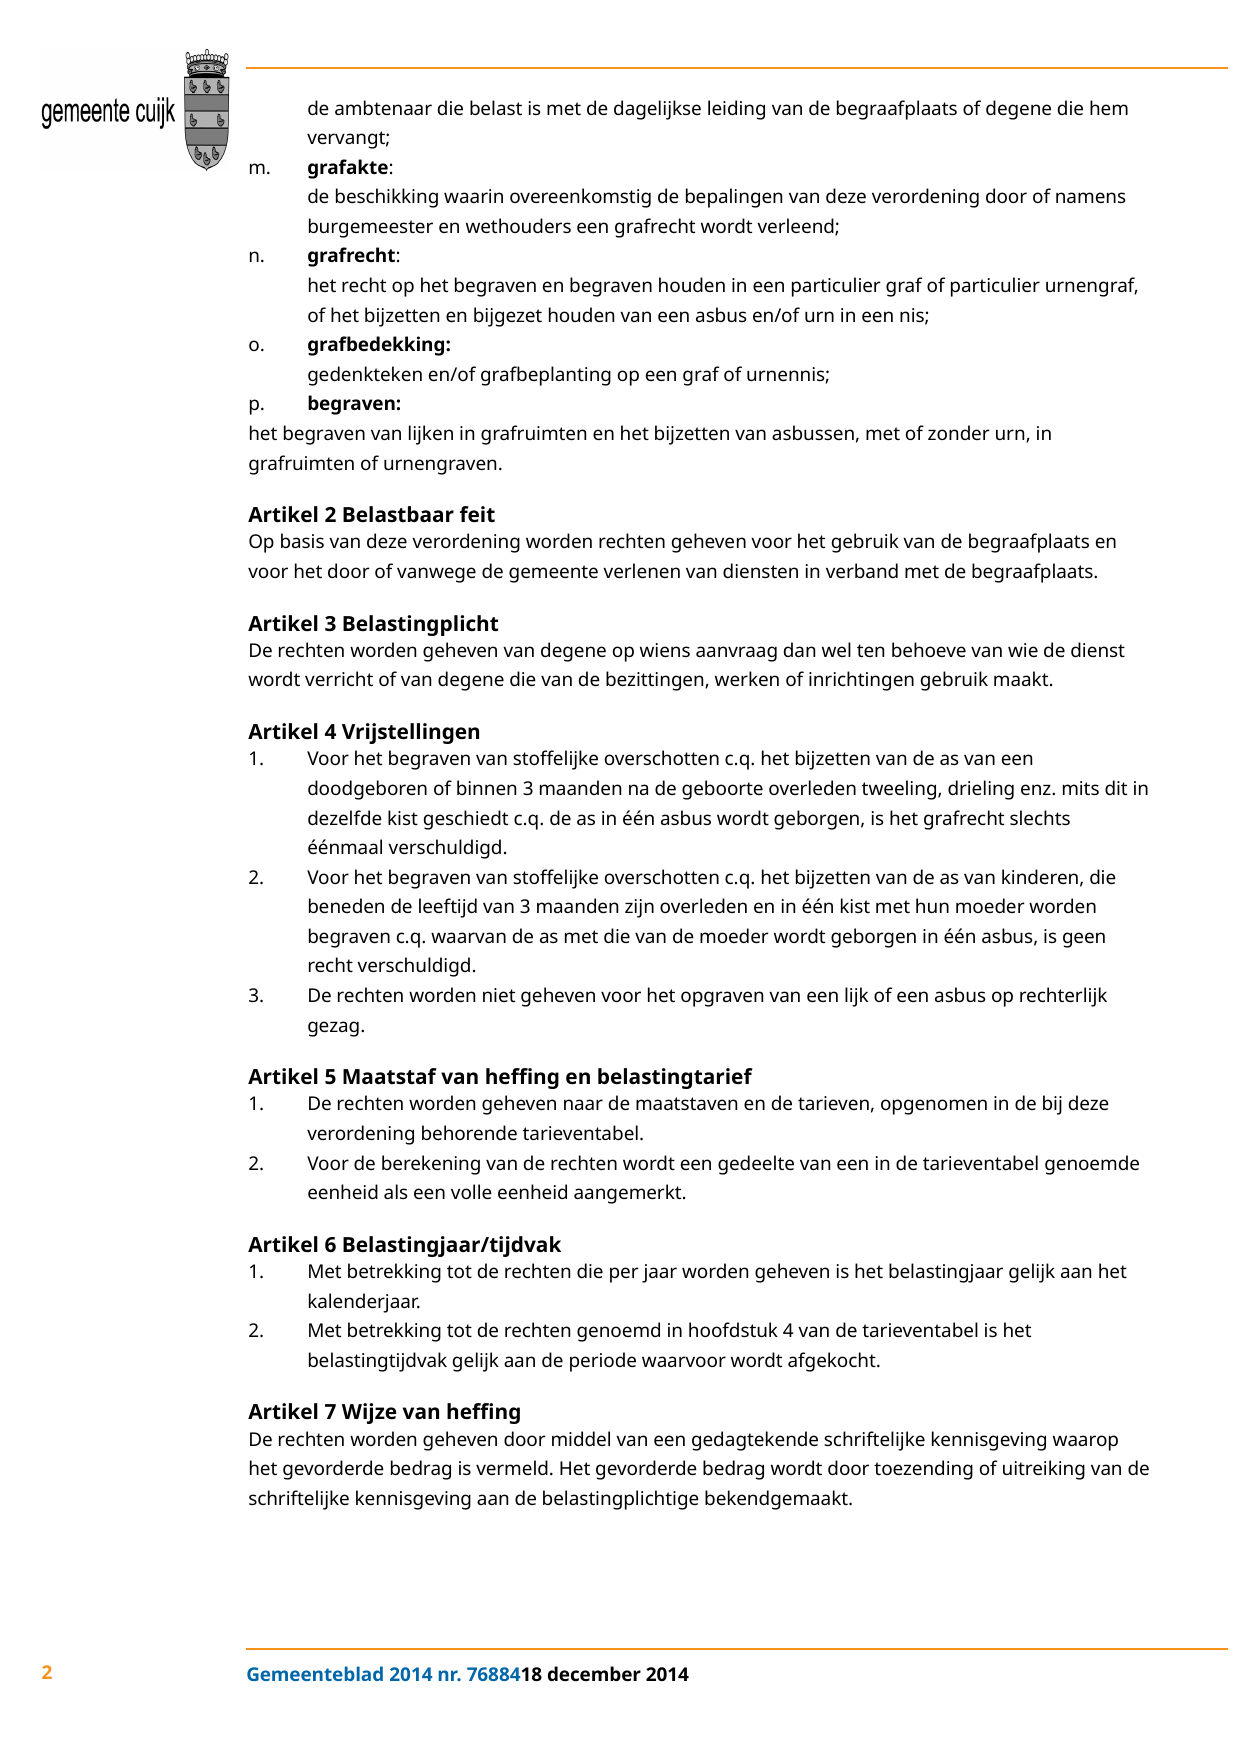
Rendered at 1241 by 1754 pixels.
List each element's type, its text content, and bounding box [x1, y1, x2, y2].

text De rechten worden geheven van degene op wiens aanvraag dan wel ten behoeve van wie de dienst wordt verricht of van degene die van de bezittingen, werken of inrichtingen gebruik maakt. [248, 637, 1152, 692]
list begraven: [248, 391, 1152, 416]
list gedenkteken en/of grafbeplanting op een graf of urnennis; [248, 361, 1152, 387]
list grafrecht: [248, 243, 1152, 268]
list Voor de berekening van de rechten wordt een gedeelte van een in de tarieventabel genoemde eenheid als een volle eenheid aangemerkt. [248, 1150, 1152, 1205]
list grafbedekking: [248, 331, 1152, 357]
list de ambtenaar die belast is met de dagelijkse leiding van de begraafplaats of degene die hem vervangt; [248, 95, 1152, 150]
text het begraven van lijken in grafruimten en het bijzetten van asbussen, met of zonder urn, in grafruimten of urnengraven. [248, 420, 1152, 476]
text Artikel 3 Belastingplicht [248, 609, 1152, 637]
list het recht op het begraven en begraven houden in een particulier graf of particulier urnengraf, of het bijzetten en bijgezet houden van een asbus en/of urn in een nis; [248, 272, 1152, 328]
list De rechten worden geheven naar de maatstaven en de tarieven, opgenomen in de bij deze verordening behorende tarieventabel. [248, 1091, 1152, 1146]
text Artikel 2 Belastbaar feit [248, 500, 1152, 529]
text Artikel 6 Belastingjaar/tijdvak [248, 1230, 1152, 1258]
list de beschikking waarin overeenkomstig de bepalingen van deze verordening door of namens burgemeester en wethouders een grafrecht wordt verleend; [248, 183, 1152, 239]
list Met betrekking tot de rechten genoemd in hoofdstuk 4 van de tarieventabel is het belastingtijdvak gelijk aan de periode waarvoor wordt afgekocht. [248, 1317, 1152, 1373]
text Artikel 4 Vrijstellingen [248, 717, 1152, 746]
text Artikel 7 Wijze van heffing [248, 1397, 1152, 1426]
list Voor het begraven van stoffelijke overschotten c.q. het bijzetten van de as van kinderen, die beneden de leeftijd van 3 maanden zijn overleden en in één kist met hun moeder worden begraven c.q. waarvan de as met die van de moeder wordt geborgen in één asbus, is geen recht verschuldigd. [248, 864, 1152, 978]
text De rechten worden geheven door middel van een gedagtekende schriftelijke kennisgeving waarop het gevorderde bedrag is vermeld. Het gevorderde bedrag wordt door toezending of uitreiking van de schriftelijke kennisgeving aan de belastingplichtige bekendgemaakt. [248, 1426, 1152, 1511]
text Op basis van deze verordening worden rechten geheven voor het gebruik van de begraafplaats en voor het door of vanwege de gemeente verlenen van diensten in verband met de begraafplaats. [248, 529, 1152, 584]
list Met betrekking tot de rechten die per jaar worden geheven is het belastingjaar gelijk aan het kalenderjaar. [248, 1258, 1152, 1313]
list Voor het begraven van stoffelijke overschotten c.q. het bijzetten van de as van een doodgeboren of binnen 3 maanden na de geboorte overleden tweeling, drieling enz. mits dit in dezelfde kist geschiedt c.q. de as in één asbus wordt geborgen, is het grafrecht slechts éénmaal verschuldigd. [248, 746, 1152, 860]
list grafakte: [248, 154, 1152, 180]
picture [41, 47, 231, 172]
text Artikel 5 Maatstaf van heffing en belastingtarief [248, 1062, 1152, 1091]
list De rechten worden niet geheven voor het opgraven van een lijk of een asbus op rechterlijk gezag. [248, 982, 1152, 1037]
